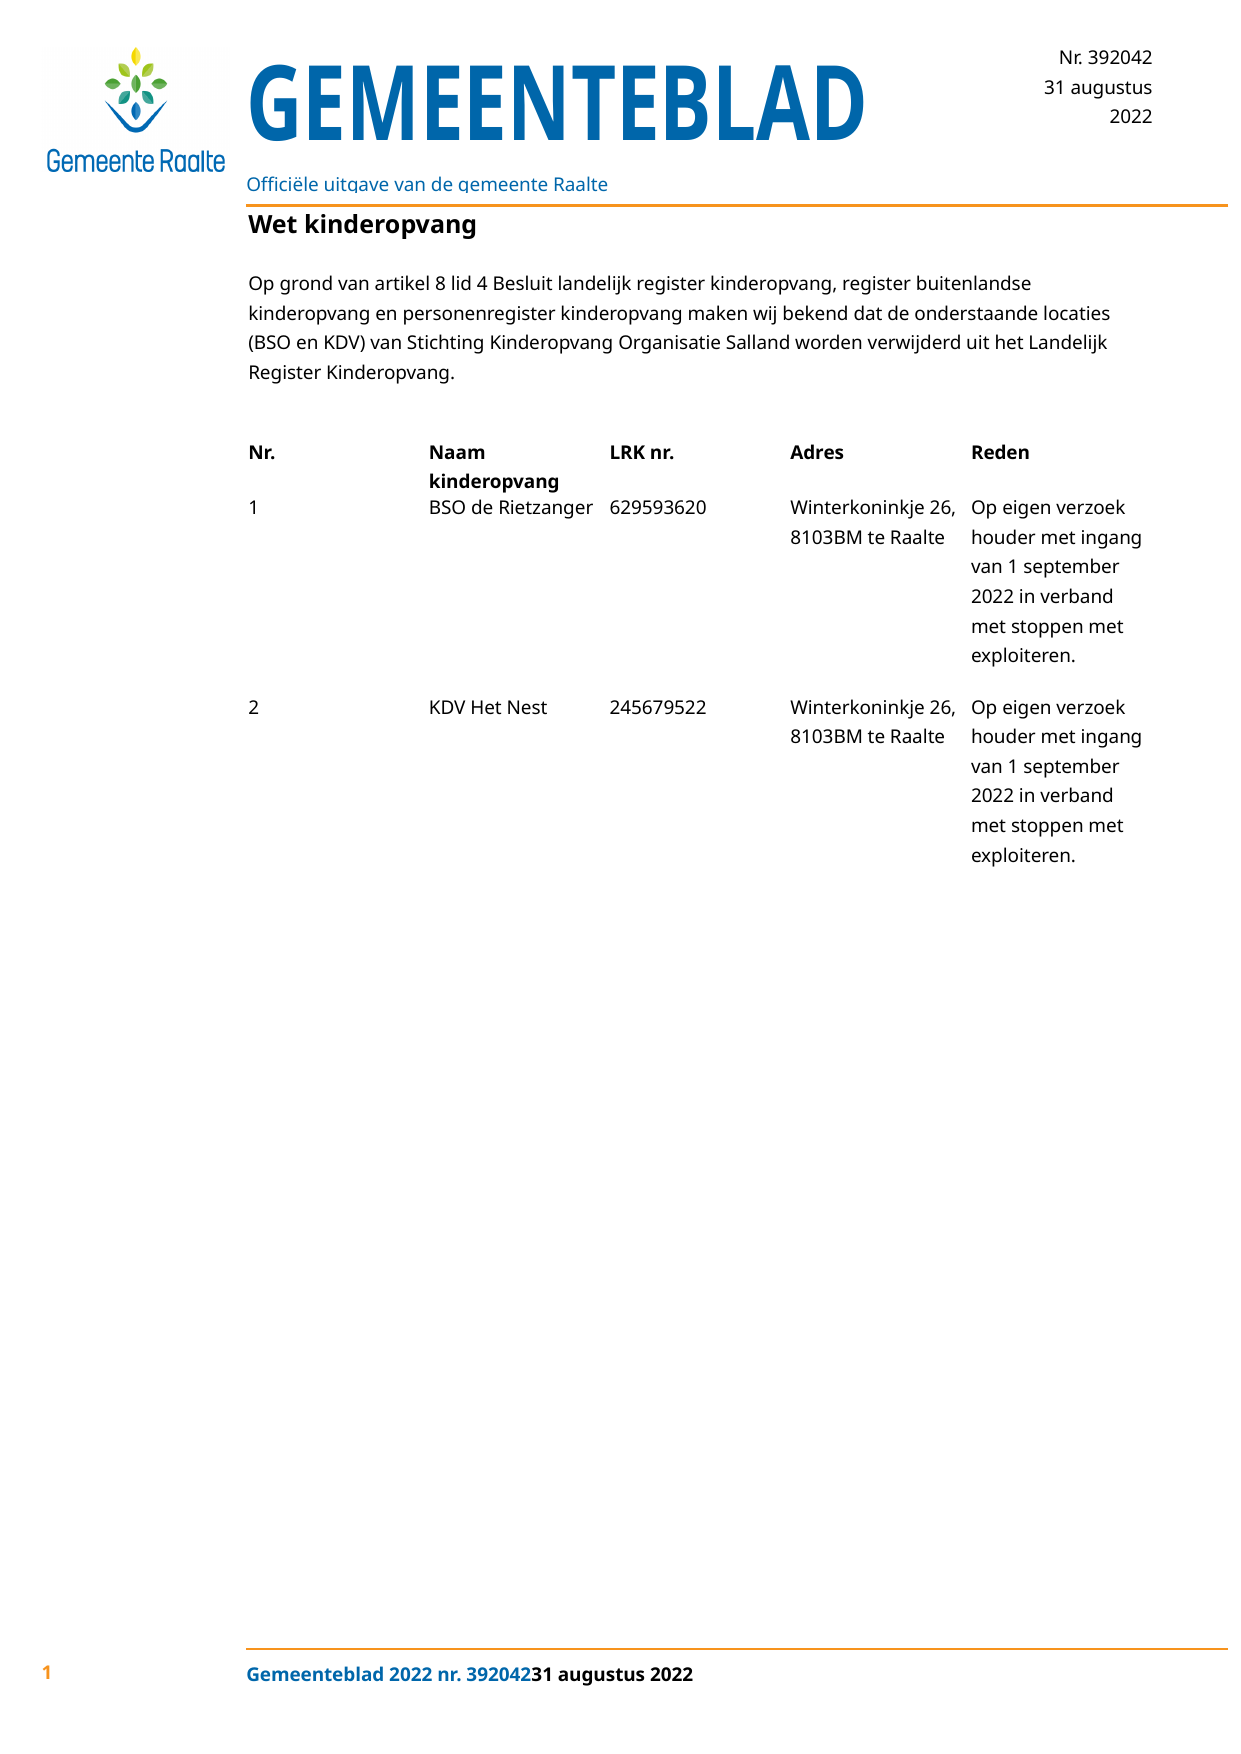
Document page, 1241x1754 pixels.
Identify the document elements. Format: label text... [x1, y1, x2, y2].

table_cell Op eigen verzoek houder met ingang van 1 september 2022 in verband met stoppen met exploiteren. [971, 694, 1152, 867]
table_header Adres [790, 439, 971, 494]
table_cell 629593620 [609, 495, 790, 668]
table_header Reden [971, 439, 1152, 494]
table_header LRK nr. [609, 439, 790, 494]
table_cell 245679522 [609, 694, 790, 867]
table_cell [609, 668, 790, 694]
table_cell KDV Het Nest [429, 694, 609, 867]
picture [41, 47, 231, 172]
table_cell [971, 668, 1152, 694]
table_cell Winterkoninkje 26, 8103BM te Raalte [790, 694, 971, 867]
table_cell 1 [248, 495, 429, 668]
table_cell [248, 668, 429, 694]
table_cell Op eigen verzoek houder met ingang van 1 september 2022 in verband met stoppen met exploiteren. [971, 495, 1152, 668]
table_cell Winterkoninkje 26, 8103BM te Raalte [790, 495, 971, 668]
text Op grond van artikel 8 lid 4 Besluit landelijk register kinderopvang, register buitenlandse kinderopvang en personenregister kinderopvang maken wij bekend dat de onderstaande locaties (BSO en KDV) van Stichting Kinderopvang Organisatie Salland worden verwijderd uit het Landelijk Register Kinderopvang. [248, 270, 1152, 385]
table_cell [790, 668, 971, 694]
text Wet kinderopvang [248, 207, 1152, 241]
table_cell [429, 668, 609, 694]
table_header Nr. [248, 439, 429, 494]
table_cell BSO de Rietzanger [429, 495, 609, 668]
table_cell 2 [248, 694, 429, 867]
table_header Naam kinderopvang [429, 439, 609, 494]
